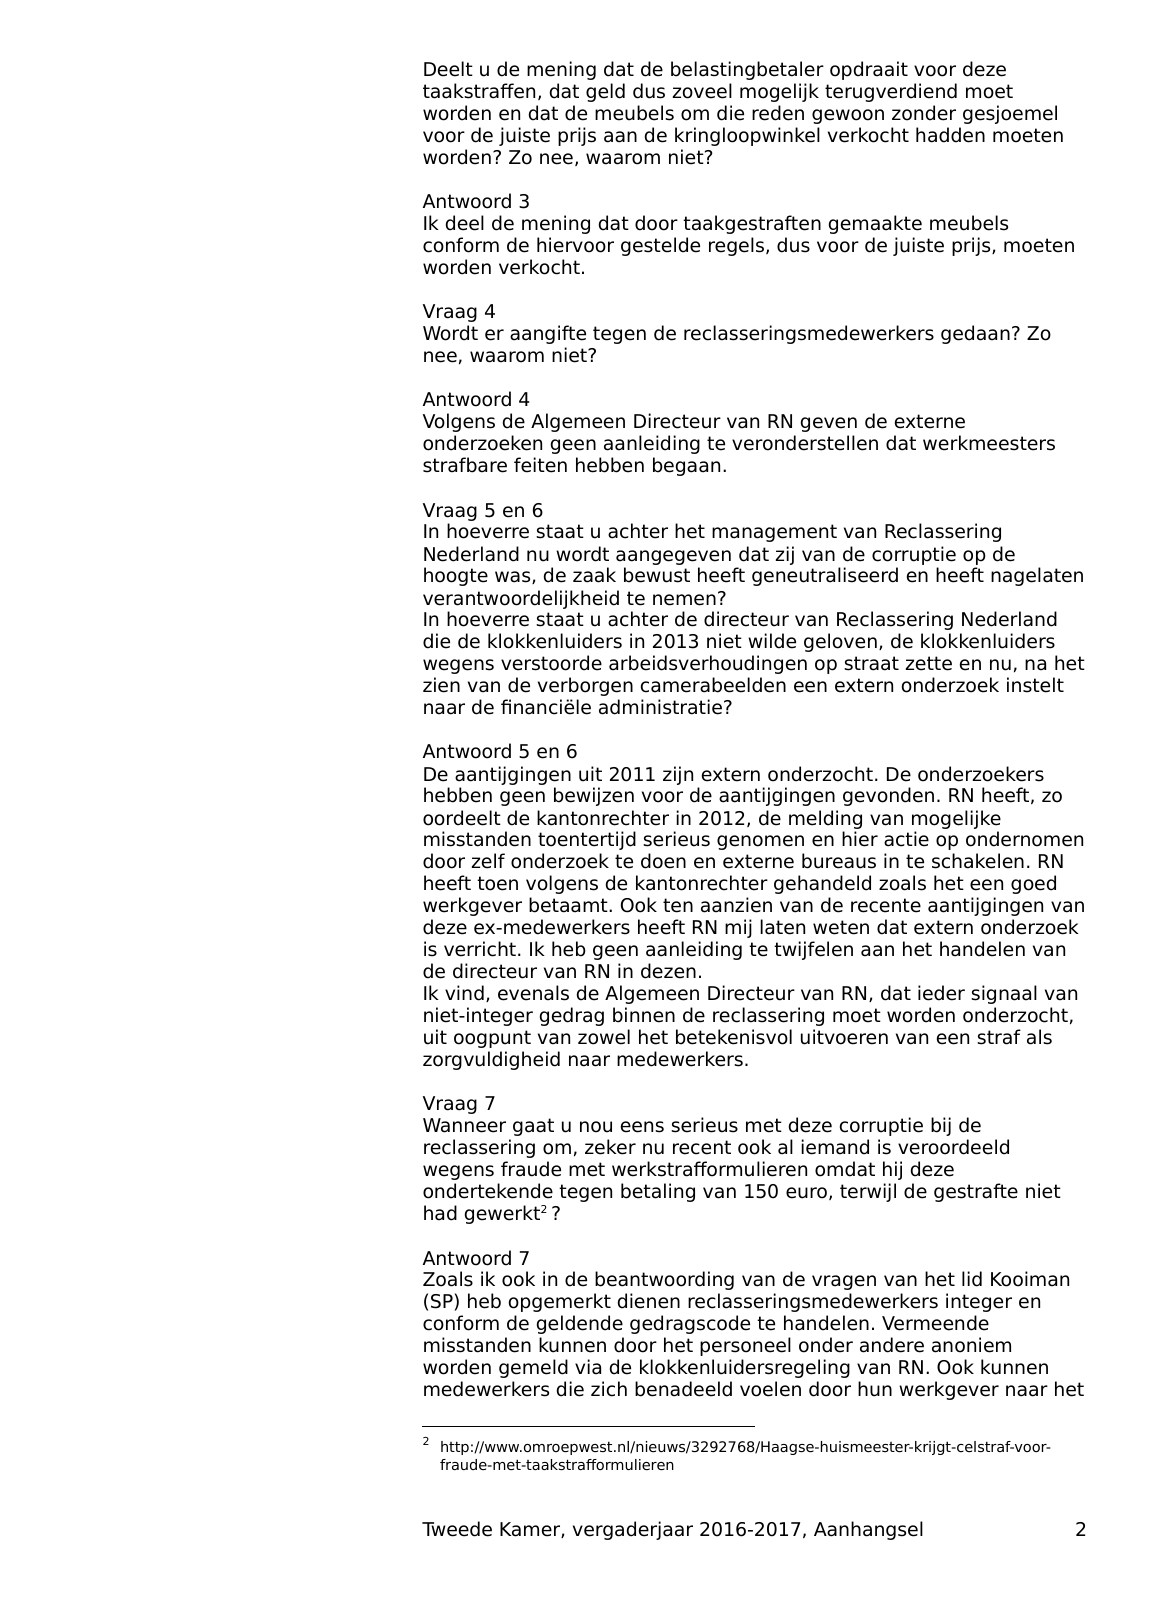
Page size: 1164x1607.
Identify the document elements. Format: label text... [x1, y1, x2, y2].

text Wordt er aangifte tegen de reclasseringsmedewerkers gedaan? Zo nee, waarom niet? [422, 323, 1087, 367]
text Antwoord 5 en 6 [422, 741, 1087, 763]
text http://www.omroepwest.nl/nieuws/3292768/Haagse-huismeester-krijgt-celstraf-voor-fraude-met-taakstrafformulieren [422, 1435, 1087, 1474]
text Vraag 5 en 6 [422, 499, 1087, 521]
text Antwoord 7 [422, 1247, 1087, 1269]
text Deelt u de mening dat de belastingbetaler opdraait voor deze taakstraffen, dat geld dus zoveel mogelijk terugverdiend moet worden en dat de meubels om die reden gewoon zonder gesjoemel voor de juiste prijs aan de kringloopwinkel verkocht hadden moeten worden? Zo nee, waarom niet? [422, 59, 1087, 169]
text Vraag 4 [422, 301, 1087, 323]
text In hoeverre staat u achter de directeur van Reclassering Nederland die de klokkenluiders in 2013 niet wilde geloven, de klokkenluiders wegens verstoorde arbeidsverhoudingen op straat zette en nu, na het zien van de verborgen camerabeelden een extern onderzoek instelt naar de financiële administratie? [422, 609, 1087, 719]
text Zoals ik ook in de beantwoording van de vragen van het lid Kooiman (SP) heb opgemerkt dienen reclasseringsmedewerkers integer en conform de geldende gedragscode te handelen. Vermeende misstanden kunnen door het personeel onder andere anoniem worden gemeld via de klokkenluidersregeling van RN. Ook kunnen medewerkers die zich benadeeld voelen door hun werkgever naar het [422, 1269, 1087, 1401]
text De aantijgingen uit 2011 zijn extern onderzocht. De onderzoekers hebben geen bewijzen voor de aantijgingen gevonden. RN heeft, zo oordeelt de kantonrechter in 2012, de melding van mogelijke misstanden toentertijd serieus genomen en hier actie op ondernomen door zelf onderzoek te doen en externe bureaus in te schakelen. RN heeft toen volgens de kantonrechter gehandeld zoals het een goed werkgever betaamt. Ook ten aanzien van de recente aantijgingen van deze ex-medewerkers heeft RN mij laten weten dat extern onderzoek is verricht. Ik heb geen aanleiding te twijfelen aan het handelen van de directeur van RN in dezen. [422, 763, 1087, 983]
text Ik vind, evenals de Algemeen Directeur van RN, dat ieder signaal van niet-integer gedrag binnen de reclassering moet worden onderzocht, uit oogpunt van zowel het betekenisvol uitvoeren van een straf als zorgvuldigheid naar medewerkers. [422, 983, 1087, 1071]
text Antwoord 3 [422, 191, 1087, 213]
text Wanneer gaat u nou eens serieus met deze corruptie bij de reclassering om, zeker nu recent ook al iemand is veroordeeld wegens fraude met werkstrafformulieren omdat hij deze ondertekende tegen betaling van 150 euro, terwijl de gestrafte niet had gewerkt? [422, 1115, 1087, 1225]
text Vraag 7 [422, 1093, 1087, 1115]
text Antwoord 4 [422, 389, 1087, 411]
text Ik deel de mening dat door taakgestraften gemaakte meubels conform de hiervoor gestelde regels, dus voor de juiste prijs, moeten worden verkocht. [422, 213, 1087, 279]
text In hoeverre staat u achter het management van Reclassering Nederland nu wordt aangegeven dat zij van de corruptie op de hoogte was, de zaak bewust heeft geneutraliseerd en heeft nagelaten verantwoordelijkheid te nemen? [422, 521, 1087, 609]
text Volgens de Algemeen Directeur van RN geven de externe onderzoeken geen aanleiding te veronderstellen dat werkmeesters strafbare feiten hebben begaan. [422, 411, 1087, 477]
